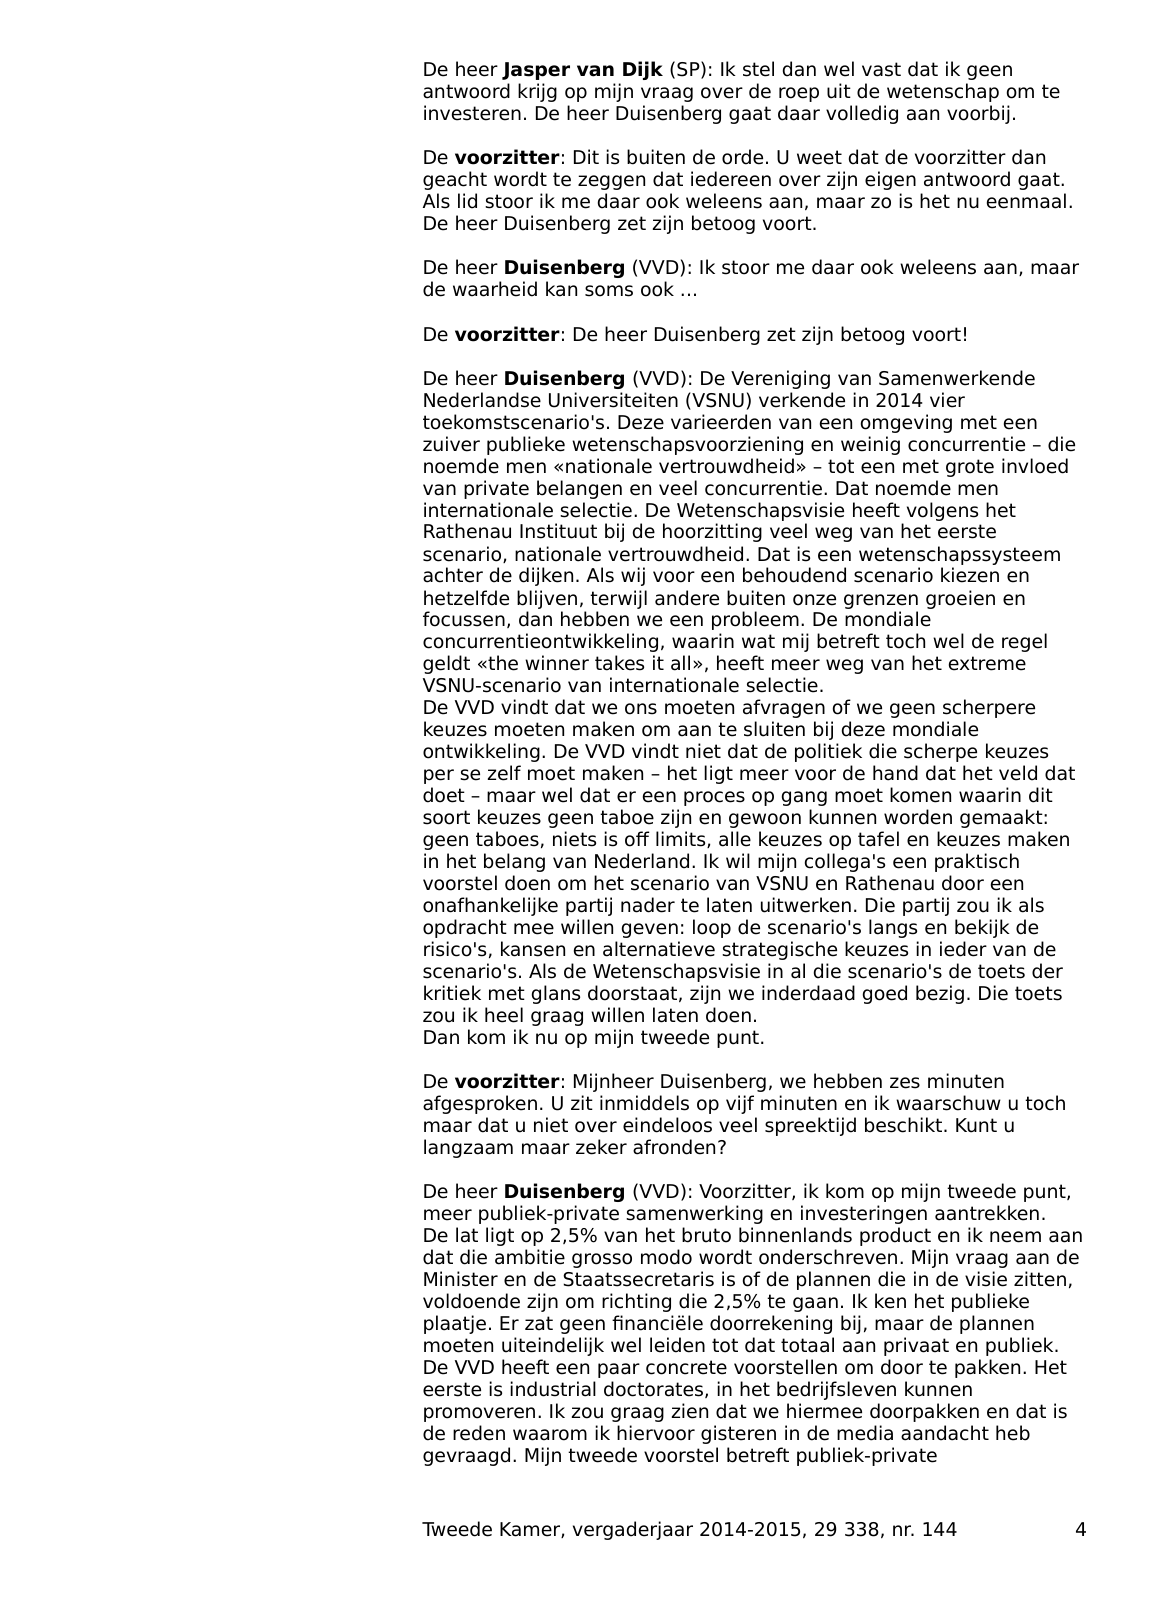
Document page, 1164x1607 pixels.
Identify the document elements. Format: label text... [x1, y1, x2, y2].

text De heer Duisenberg (VVD): Voorzitter, ik kom op mijn tweede punt, meer publiek-private samenwerking en investeringen aantrekken. [422, 1181, 1087, 1225]
text De heer Jasper van Dijk (SP): Ik stel dan wel vast dat ik geen antwoord krijg op mijn vraag over de roep uit de wetenschap om te investeren. De heer Duisenberg gaat daar volledig aan voorbij. [422, 59, 1087, 125]
text De heer Duisenberg zet zijn betoog voort. [422, 213, 1087, 235]
text De heer Duisenberg (VVD): Ik stoor me daar ook weleens aan, maar de waarheid kan soms ook ... [422, 257, 1087, 301]
text De VVD heeft een paar concrete voorstellen om door te pakken. Het eerste is industrial doctorates, in het bedrijfsleven kunnen promoveren. Ik zou graag zien dat we hiermee doorpakken en dat is de reden waarom ik hiervoor gisteren in de media aandacht heb gevraagd. Mijn tweede voorstel betreft publiek-private [422, 1357, 1087, 1467]
text De voorzitter: Mijnheer Duisenberg, we hebben zes minuten afgesproken. U zit inmiddels op vijf minuten en ik waarschuw u toch maar dat u niet over eindeloos veel spreektijd beschikt. Kunt u langzaam maar zeker afronden? [422, 1071, 1087, 1159]
text De heer Duisenberg (VVD): De Vereniging van Samenwerkende Nederlandse Universiteiten (VSNU) verkende in 2014 vier toekomstscenario's. Deze varieerden van een omgeving met een zuiver publieke wetenschapsvoorziening en weinig concurrentie – die noemde men «nationale vertrouwdheid» – tot een met grote invloed van private belangen en veel concurrentie. Dat noemde men internationale selectie. De Wetenschapsvisie heeft volgens het Rathenau Instituut bij de hoorzitting veel weg van het eerste scenario, nationale vertrouwdheid. Dat is een wetenschapssysteem achter de dijken. Als wij voor een behoudend scenario kiezen en hetzelfde blijven, terwijl andere buiten onze grenzen groeien en focussen, dan hebben we een probleem. De mondiale concurrentieontwikkeling, waarin wat mij betreft toch wel de regel geldt «the winner takes it all», heeft meer weg van het extreme VSNU-scenario van internationale selectie. [422, 368, 1087, 697]
text Dan kom ik nu op mijn tweede punt. [422, 1027, 1087, 1049]
text De voorzitter: De heer Duisenberg zet zijn betoog voort! [422, 323, 1087, 345]
text De lat ligt op 2,5% van het bruto binnenlands product en ik neem aan dat die ambitie grosso modo wordt onderschreven. Mijn vraag aan de Minister en de Staatssecretaris is of de plannen die in de visie zitten, voldoende zijn om richting die 2,5% te gaan. Ik ken het publieke plaatje. Er zat geen financiële doorrekening bij, maar de plannen moeten uiteindelijk wel leiden tot dat totaal aan privaat en publiek. [422, 1225, 1087, 1357]
text De VVD vindt dat we ons moeten afvragen of we geen scherpere keuzes moeten maken om aan te sluiten bij deze mondiale ontwikkeling. De VVD vindt niet dat de politiek die scherpe keuzes per se zelf moet maken – het ligt meer voor de hand dat het veld dat doet – maar wel dat er een proces op gang moet komen waarin dit soort keuzes geen taboe zijn en gewoon kunnen worden gemaakt: geen taboes, niets is off limits, alle keuzes op tafel en keuzes maken in het belang van Nederland. Ik wil mijn collega's een praktisch voorstel doen om het scenario van VSNU en Rathenau door een onafhankelijke partij nader te laten uitwerken. Die partij zou ik als opdracht mee willen geven: loop de scenario's langs en bekijk de risico's, kansen en alternatieve strategische keuzes in ieder van de scenario's. Als de Wetenschapsvisie in al die scenario's de toets der kritiek met glans doorstaat, zijn we inderdaad goed bezig. Die toets zou ik heel graag willen laten doen. [422, 697, 1087, 1027]
text De voorzitter: Dit is buiten de orde. U weet dat de voorzitter dan geacht wordt te zeggen dat iedereen over zijn eigen antwoord gaat. Als lid stoor ik me daar ook weleens aan, maar zo is het nu eenmaal. [422, 147, 1087, 213]
